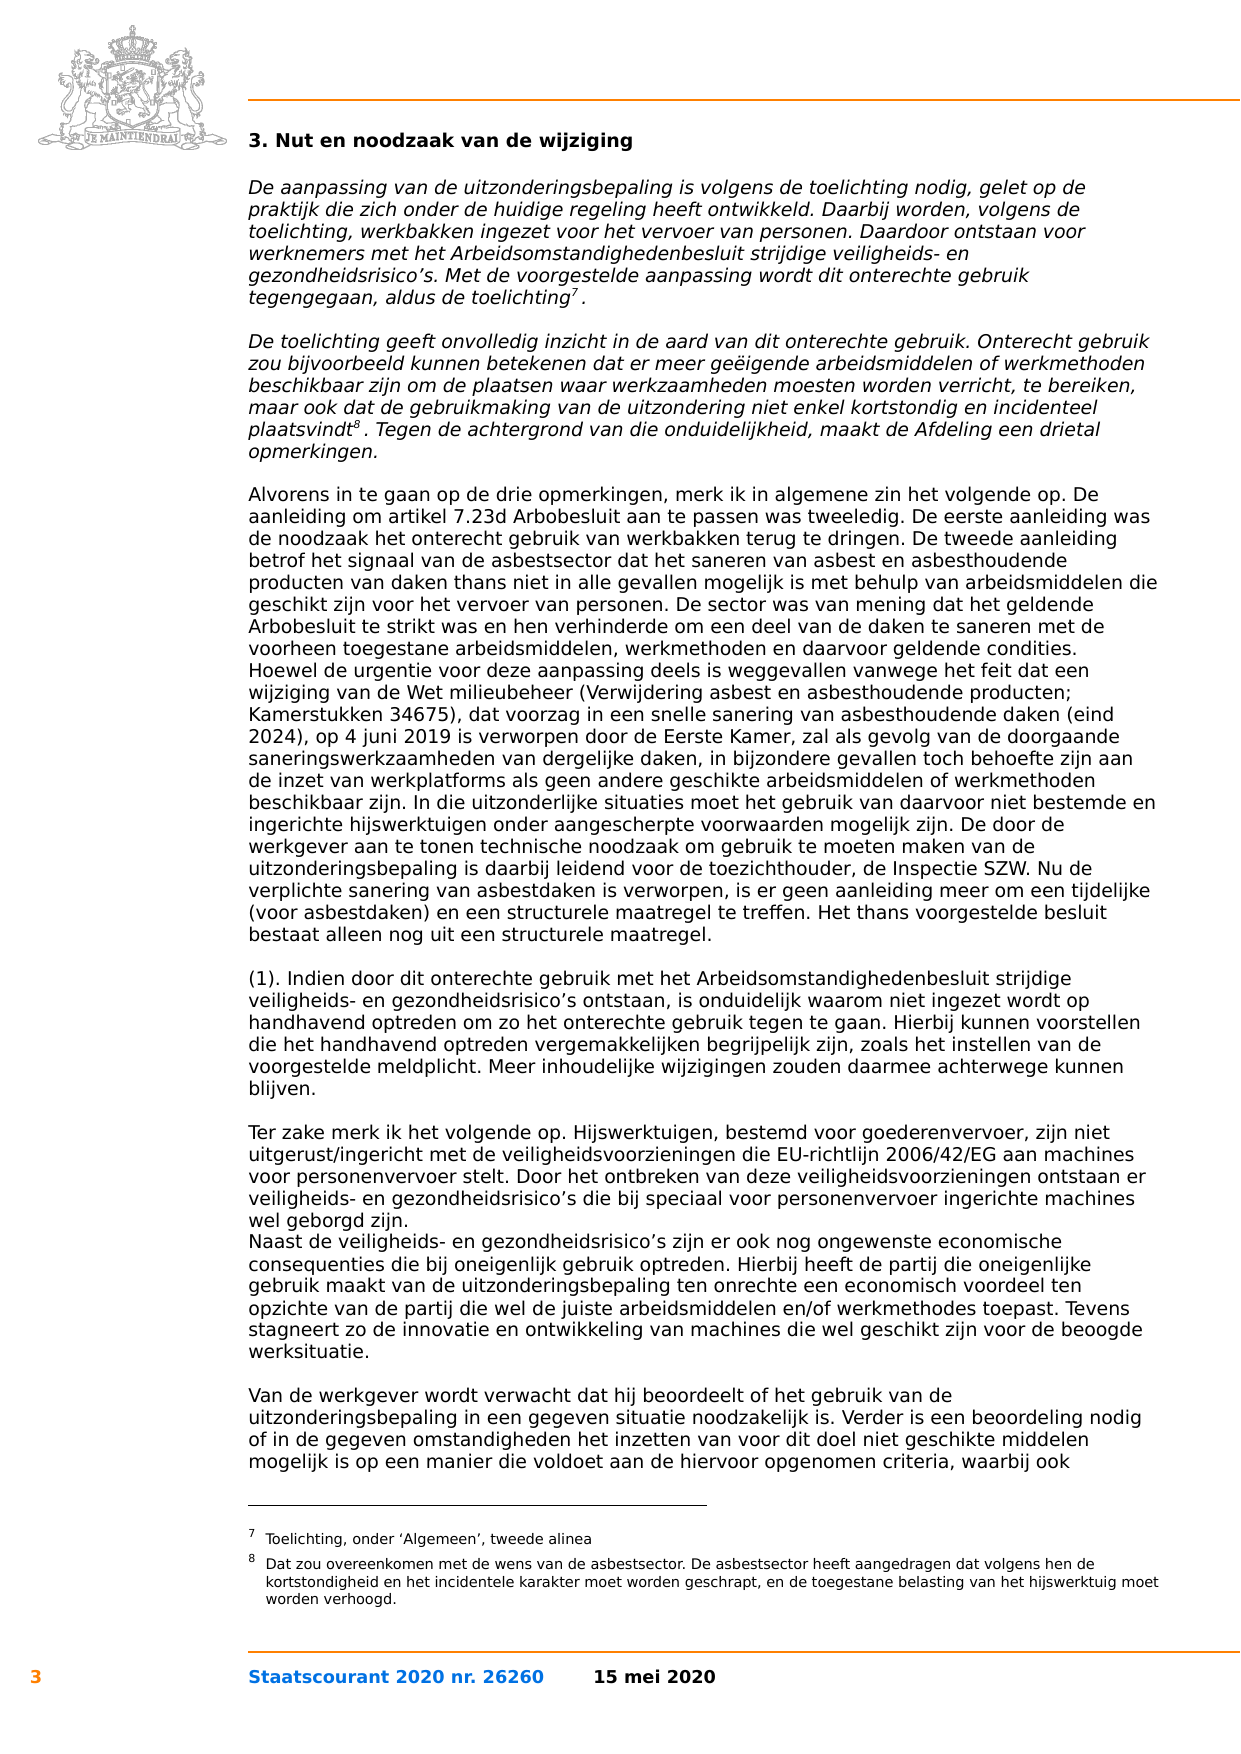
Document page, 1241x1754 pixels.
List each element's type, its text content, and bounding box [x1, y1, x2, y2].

text Alvorens in te gaan op de drie opmerkingen, merk ik in algemene zin het volgende op. De aanleiding om artikel 7.23d Arbobesluit aan te passen was tweeledig. De eerste aanleiding was de noodzaak het onterecht gebruik van werkbakken terug te dringen. De tweede aanleiding betrof het signaal van de asbestsector dat het saneren van asbest en asbesthoudende producten van daken thans niet in alle gevallen mogelijk is met behulp van arbeidsmiddelen die geschikt zijn voor het vervoer van personen. De sector was van mening dat het geldende Arbobesluit te strikt was en hen verhinderde om een deel van de daken te saneren met de voorheen toegestane arbeidsmiddelen, werkmethoden en daarvoor geldende condities. [248, 484, 1163, 660]
text Toelichting, onder ‘Algemeen’, tweede alinea [248, 1527, 1163, 1549]
picture [38, 25, 227, 150]
text Van de werkgever wordt verwacht dat hij beoordeelt of het gebruik van de uitzonderingsbepaling in een gegeven situatie noodzakelijk is. Verder is een beoordeling nodig of in de gegeven omstandigheden het inzetten van voor dit doel niet geschikte middelen mogelijk is op een manier die voldoet aan de hiervoor opgenomen criteria, waarbij ook [248, 1385, 1163, 1473]
text Naast de veiligheids- en gezondheidsrisico’s zijn er ook nog ongewenste economische consequenties die bij oneigenlijk gebruik optreden. Hierbij heeft de partij die oneigenlijke gebruik maakt van de uitzonderingsbepaling ten onrechte een economisch voordeel ten opzichte van de partij die wel de juiste arbeidsmiddelen en/of werkmethodes toepast. Tevens stagneert zo de innovatie en ontwikkeling van machines die wel geschikt zijn voor de beoogde werksituatie. [248, 1231, 1163, 1363]
subtitle 3. Nut en noodzaak van de wijziging [248, 130, 1163, 152]
text Dat zou overeenkomen met de wens van de asbestsector. De asbestsector heeft aangedragen dat volgens hen de kortstondigheid en het incidentele karakter moet worden geschrapt, en de toegestane belasting van het hijswerktuig moet worden verhoogd. [248, 1552, 1163, 1608]
text (1). Indien door dit onterechte gebruik met het Arbeidsomstandighedenbesluit strijdige veiligheids- en gezondheidsrisico’s ontstaan, is onduidelijk waarom niet ingezet wordt op handhavend optreden om zo het onterechte gebruik tegen te gaan. Hierbij kunnen voorstellen die het handhavend optreden vergemakkelijken begrijpelijk zijn, zoals het instellen van de voorgestelde meldplicht. Meer inhoudelijke wijzigingen zouden daarmee achterwege kunnen blijven. [248, 968, 1163, 1100]
text Ter zake merk ik het volgende op. Hijswerktuigen, bestemd voor goederenvervoer, zijn niet uitgerust/ingericht met de veiligheidsvoorzieningen die EU-richtlijn 2006/42/EG aan machines voor personenvervoer stelt. Door het ontbreken van deze veiligheidsvoorzieningen ontstaan er veiligheids- en gezondheidsrisico’s die bij speciaal voor personenvervoer ingerichte machines wel geborgd zijn. [248, 1122, 1163, 1231]
text De aanpassing van de uitzonderingsbepaling is volgens de toelichting nodig, gelet op de praktijk die zich onder de huidige regeling heeft ontwikkeld. Daarbij worden, volgens de toelichting, werkbakken ingezet voor het vervoer van personen. Daardoor ontstaan voor werknemers met het Arbeidsomstandighedenbesluit strijdige veiligheids- en gezondheidsrisico’s. Met de voorgestelde aanpassing wordt dit onterechte gebruik tegengegaan, aldus de toelichting. [248, 177, 1163, 309]
text Hoewel de urgentie voor deze aanpassing deels is weggevallen vanwege het feit dat een wijziging van de Wet milieubeheer (Verwijdering asbest en asbesthoudende producten; Kamerstukken 34675), dat voorzag in een snelle sanering van asbesthoudende daken (eind 2024), op 4 juni 2019 is verworpen door de Eerste Kamer, zal als gevolg van de doorgaande saneringswerkzaamheden van dergelijke daken, in bijzondere gevallen toch behoefte zijn aan de inzet van werkplatforms als geen andere geschikte arbeidsmiddelen of werkmethoden beschikbaar zijn. In die uitzonderlijke situaties moet het gebruik van daarvoor niet bestemde en ingerichte hijswerktuigen onder aangescherpte voorwaarden mogelijk zijn. De door de werkgever aan te tonen technische noodzaak om gebruik te moeten maken van de uitzonderingsbepaling is daarbij leidend voor de toezichthouder, de Inspectie SZW. Nu de verplichte sanering van asbestdaken is verworpen, is er geen aanleiding meer om een tijdelijke (voor asbestdaken) en een structurele maatregel te treffen. Het thans voorgestelde besluit bestaat alleen nog uit een structurele maatregel. [248, 660, 1163, 946]
text De toelichting geeft onvolledig inzicht in de aard van dit onterechte gebruik. Onterecht gebruik zou bijvoorbeeld kunnen betekenen dat er meer geëigende arbeidsmiddelen of werkmethoden beschikbaar zijn om de plaatsen waar werkzaamheden moesten worden verricht, te bereiken, maar ook dat de gebruikmaking van de uitzondering niet enkel kortstondig en incidenteel plaatsvindt. Tegen de achtergrond van die onduidelijkheid, maakt de Afdeling een drietal opmerkingen. [248, 331, 1163, 462]
